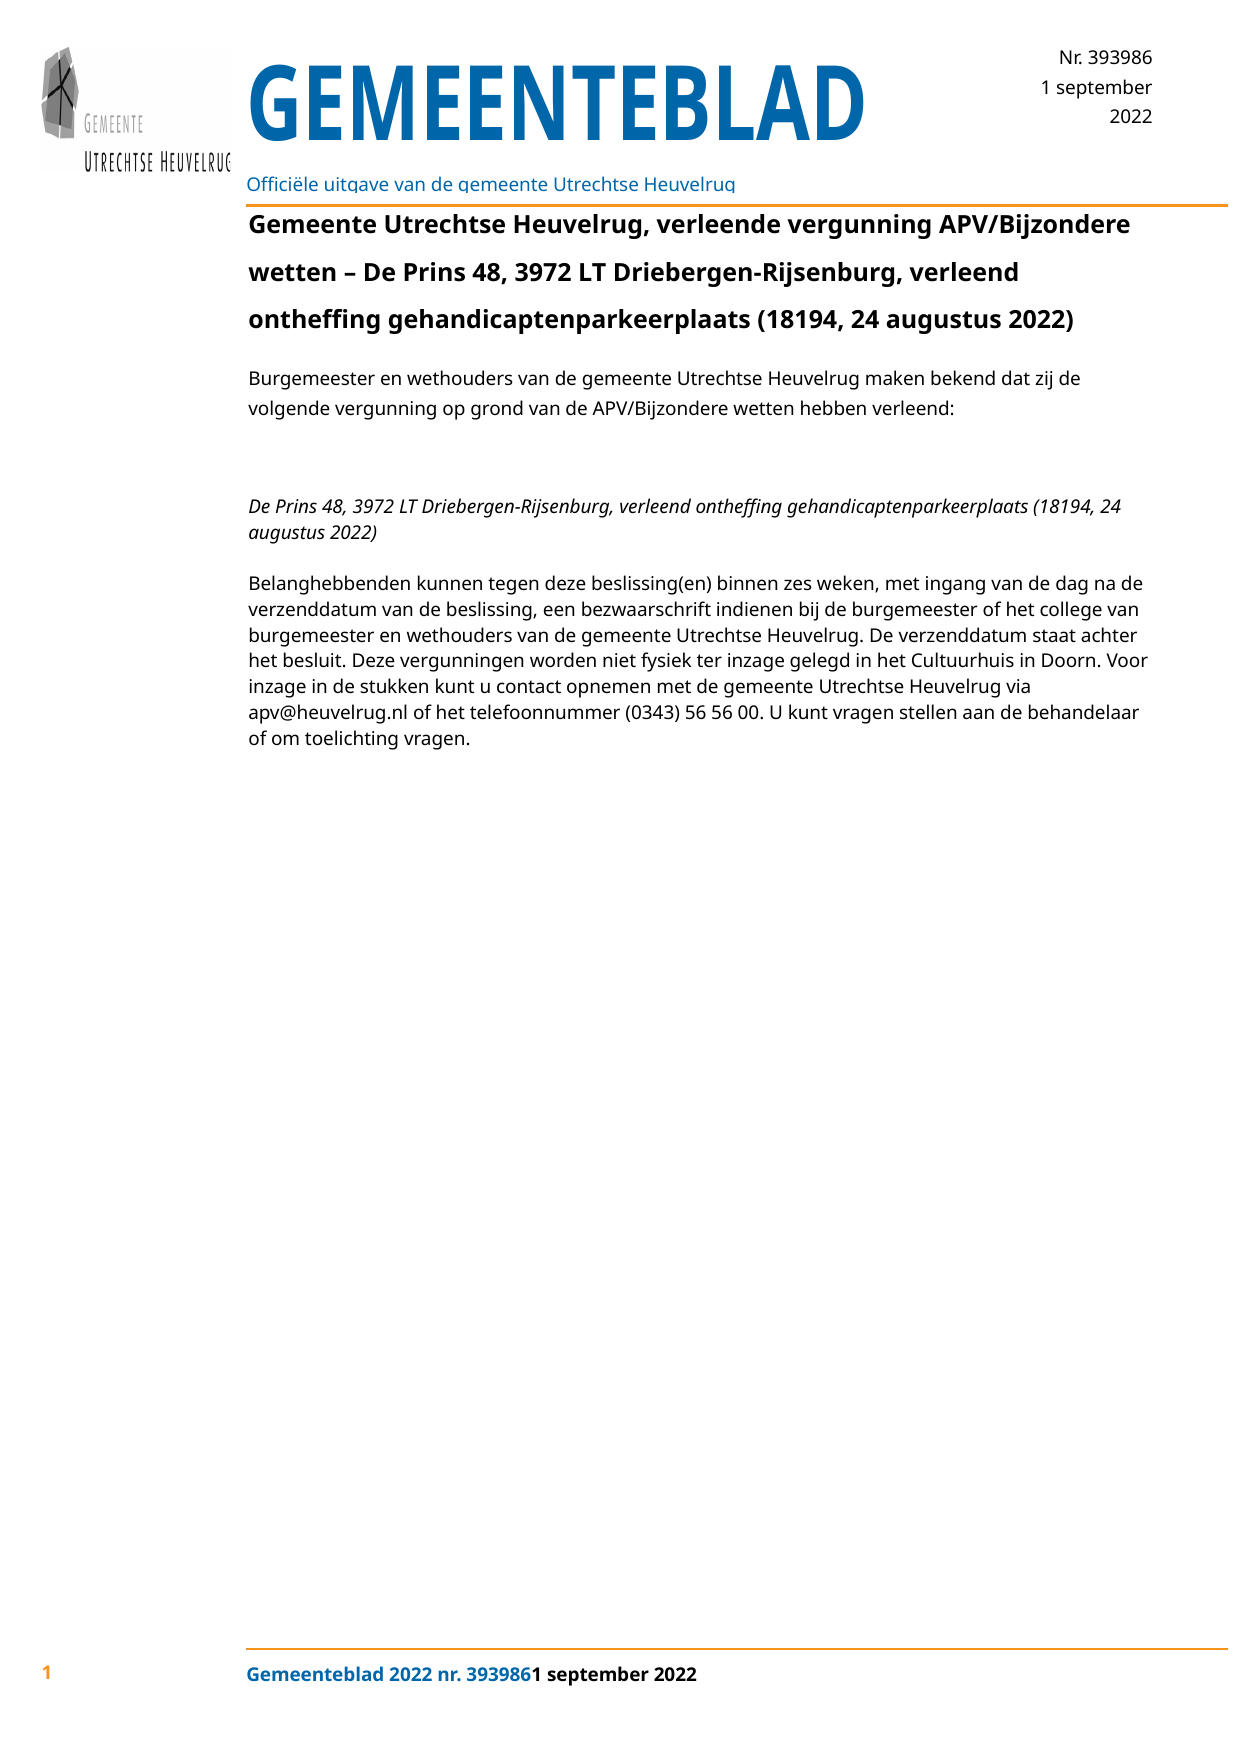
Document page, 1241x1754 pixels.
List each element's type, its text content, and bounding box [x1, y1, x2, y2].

text Belanghebbenden kunnen tegen deze beslissing(en) binnen zes weken, met ingang van de dag na de verzenddatum van de beslissing, een bezwaarschrift indienen bij de burgemeester of het college van burgemeester en wethouders van de gemeente Utrechtse Heuvelrug. De verzenddatum staat achter het besluit. Deze vergunningen worden niet fysiek ter inzage gelegd in het Cultuurhuis in Doorn. Voor inzage in de stukken kunt u contact opnemen met de gemeente Utrechtse Heuvelrug via apv@heuvelrug.nl of het telefoonnummer (0343) 56 56 00. U kunt vragen stellen aan de behandelaar of om toelichting vragen. [248, 571, 1152, 751]
text Gemeente Utrechtse Heuvelrug, verleende vergunning APV/Bijzondere wetten – De Prins 48, 3972 LT Driebergen-Rijsenburg, verleend ontheffing gehandicaptenparkeerplaats (18194, 24 augustus 2022) [248, 207, 1152, 336]
text De Prins 48, 3972 LT Driebergen-Rijsenburg, verleend ontheffing gehandicaptenparkeerplaats (18194, 24 augustus 2022) [248, 493, 1152, 545]
picture [41, 47, 231, 172]
text Burgemeester en wethouders van de gemeente Utrechtse Heuvelrug maken bekend dat zij de volgende vergunning op grond van de APV/Bijzondere wetten hebben verleend: [248, 366, 1152, 421]
